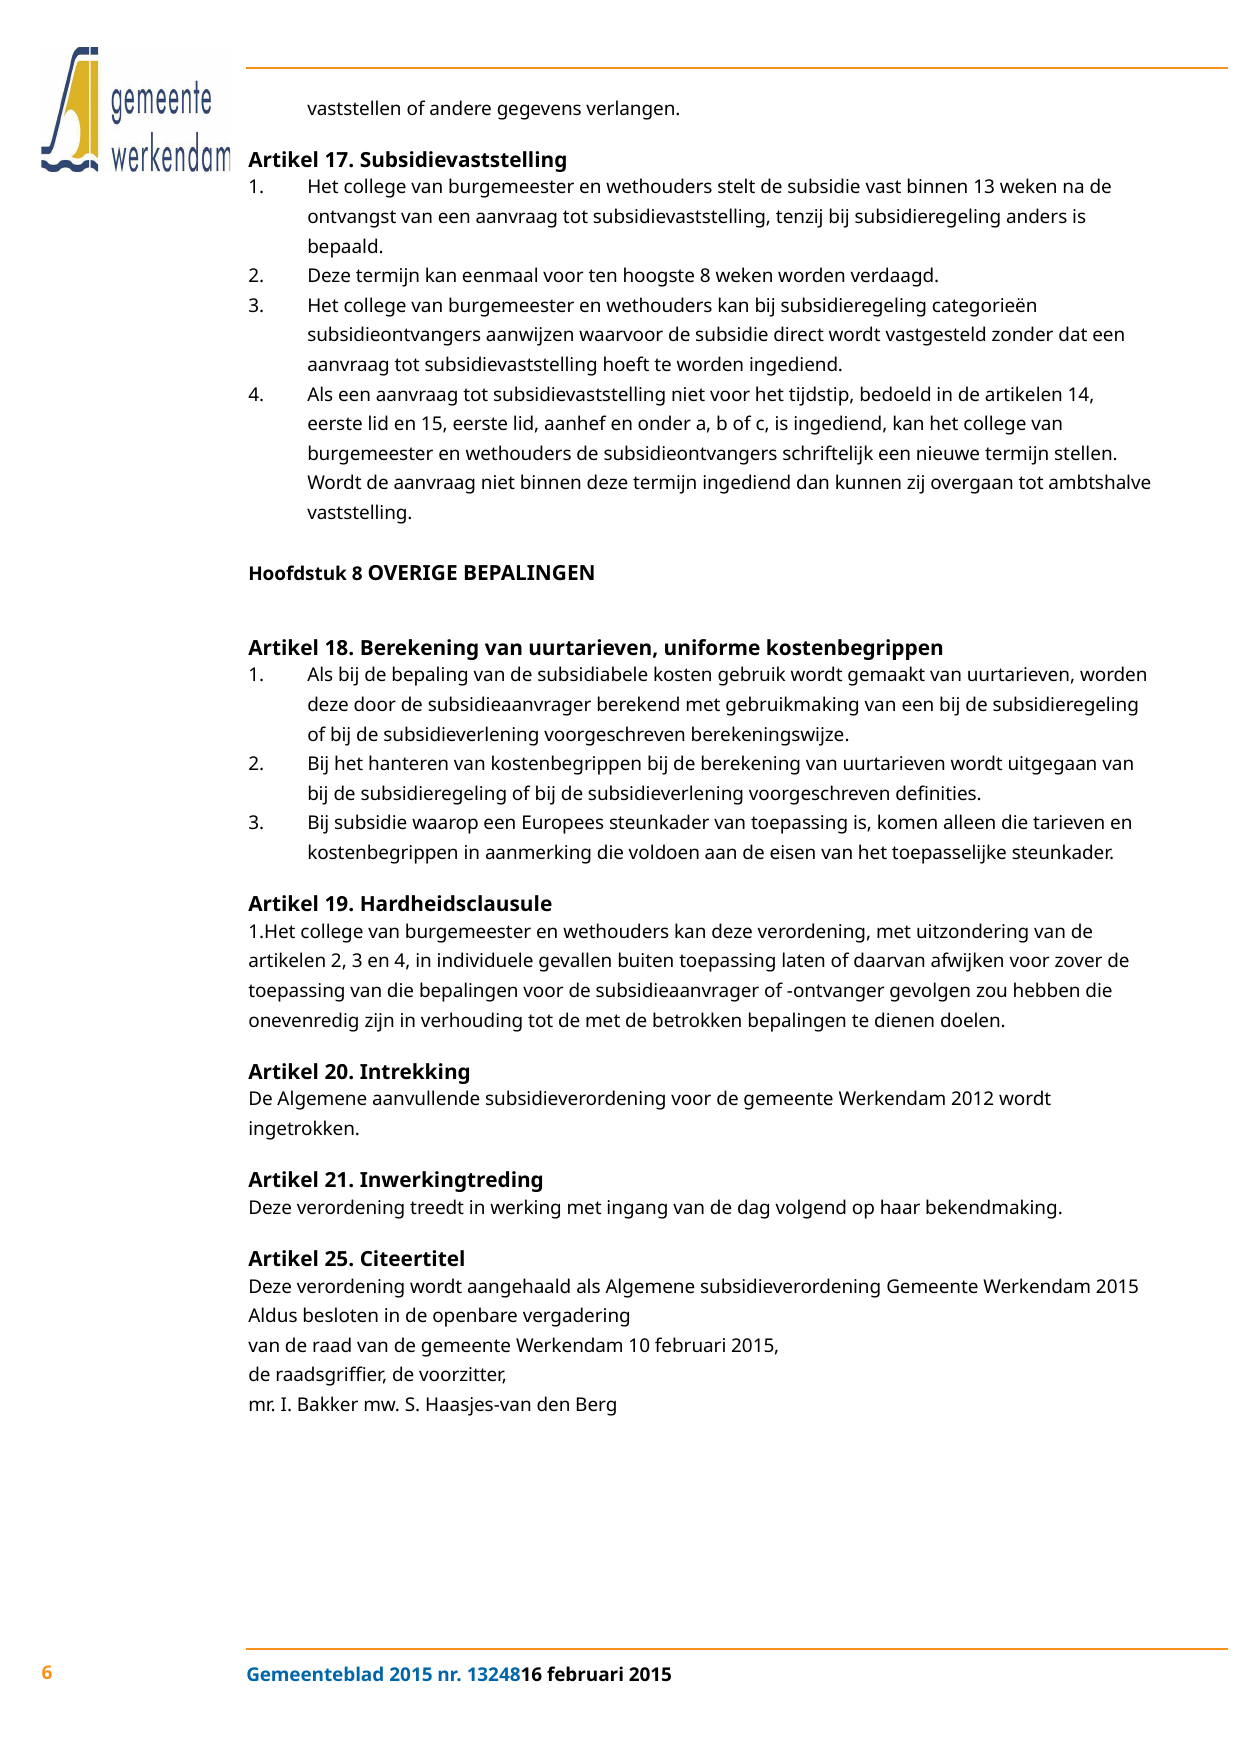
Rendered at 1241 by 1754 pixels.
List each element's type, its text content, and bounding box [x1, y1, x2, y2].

list Als bij de bepaling van de subsidiabele kosten gebruik wordt gemaakt van uurtarieven, worden deze door de subsidieaanvrager berekend met gebruikmaking van een bij de subsidieregeling of bij de subsidieverlening voorgeschreven berekeningswijze. [248, 662, 1152, 747]
text Artikel 21. Inwerkingtreding [248, 1166, 1152, 1194]
list Het college van burgemeester en wethouders stelt de subsidie vast binnen 13 weken na de ontvangst van een aanvraag tot subsidievaststelling, tenzij bij subsidieregeling anders is bepaald. [248, 174, 1152, 258]
list Deze termijn kan eenmaal voor ten hoogste 8 weken worden verdaagd. [248, 262, 1152, 288]
text Artikel 18. Berekening van uurtarieven, uniforme kostenbegrippen [248, 633, 1152, 662]
text Artikel 19. Hardheidsclausule [248, 889, 1152, 918]
text de raadsgriffier, de voorzitter, [248, 1362, 1152, 1387]
list Het college van burgemeester en wethouders kan bij subsidieregeling categorieën subsidieontvangers aanwijzen waarvoor de subsidie direct wordt vastgesteld zonder dat een aanvraag tot subsidievaststelling hoeft te worden ingediend. [248, 292, 1152, 377]
text Aldus besloten in de openbare vergadering [248, 1302, 1152, 1328]
list Als een aanvraag tot subsidievaststelling niet voor het tijdstip, bedoeld in de artikelen 14, eerste lid en 15, eerste lid, aanhef en onder a, b of c, is ingediend, kan het college van burgemeester en wethouders de subsidieontvangers schriftelijk een nieuwe termijn stellen. Wordt de aanvraag niet binnen deze termijn ingediend dan kunnen zij overgaan tot ambtshalve vaststelling. [248, 381, 1152, 525]
text Artikel 20. Intrekking [248, 1057, 1152, 1086]
picture [41, 47, 231, 172]
text De Algemene aanvullende subsidieverordening voor de gemeente Werkendam 2012 wordt ingetrokken. [248, 1086, 1152, 1141]
text Artikel 17. Subsidievaststelling [248, 145, 1152, 174]
text Hoofdstuk 8 OVERIGE BEPALINGEN [248, 558, 1152, 587]
list vaststellen of andere gegevens verlangen. [248, 95, 1152, 121]
text Deze verordening treedt in werking met ingang van de dag volgend op haar bekendmaking. [248, 1194, 1152, 1220]
list Bij het hanteren van kostenbegrippen bij de berekening van uurtarieven wordt uitgegaan van bij de subsidieregeling of bij de subsidieverlening voorgeschreven definities. [248, 750, 1152, 806]
text 1.Het college van burgemeester en wethouders kan deze verordening, met uitzondering van de artikelen 2, 3 en 4, in individuele gevallen buiten toepassing laten of daarvan afwijken voor zover de toepassing van die bepalingen voor de subsidieaanvrager of -ontvanger gevolgen zou hebben die onevenredig zijn in verhouding tot de met de betrokken bepalingen te dienen doelen. [248, 918, 1152, 1032]
list Bij subsidie waarop een Europees steunkader van toepassing is, komen alleen die tarieven en kostenbegrippen in aanmerking die voldoen aan de eisen van het toepasselijke steunkader. [248, 809, 1152, 865]
text Deze verordening wordt aangehaald als Algemene subsidieverordening Gemeente Werkendam 2015 [248, 1273, 1152, 1299]
text Artikel 25. Citeertitel [248, 1244, 1152, 1273]
text mr. I. Bakker mw. S. Haasjes-van den Berg [248, 1391, 1152, 1417]
text van de raad van de gemeente Werkendam 10 februari 2015, [248, 1332, 1152, 1358]
